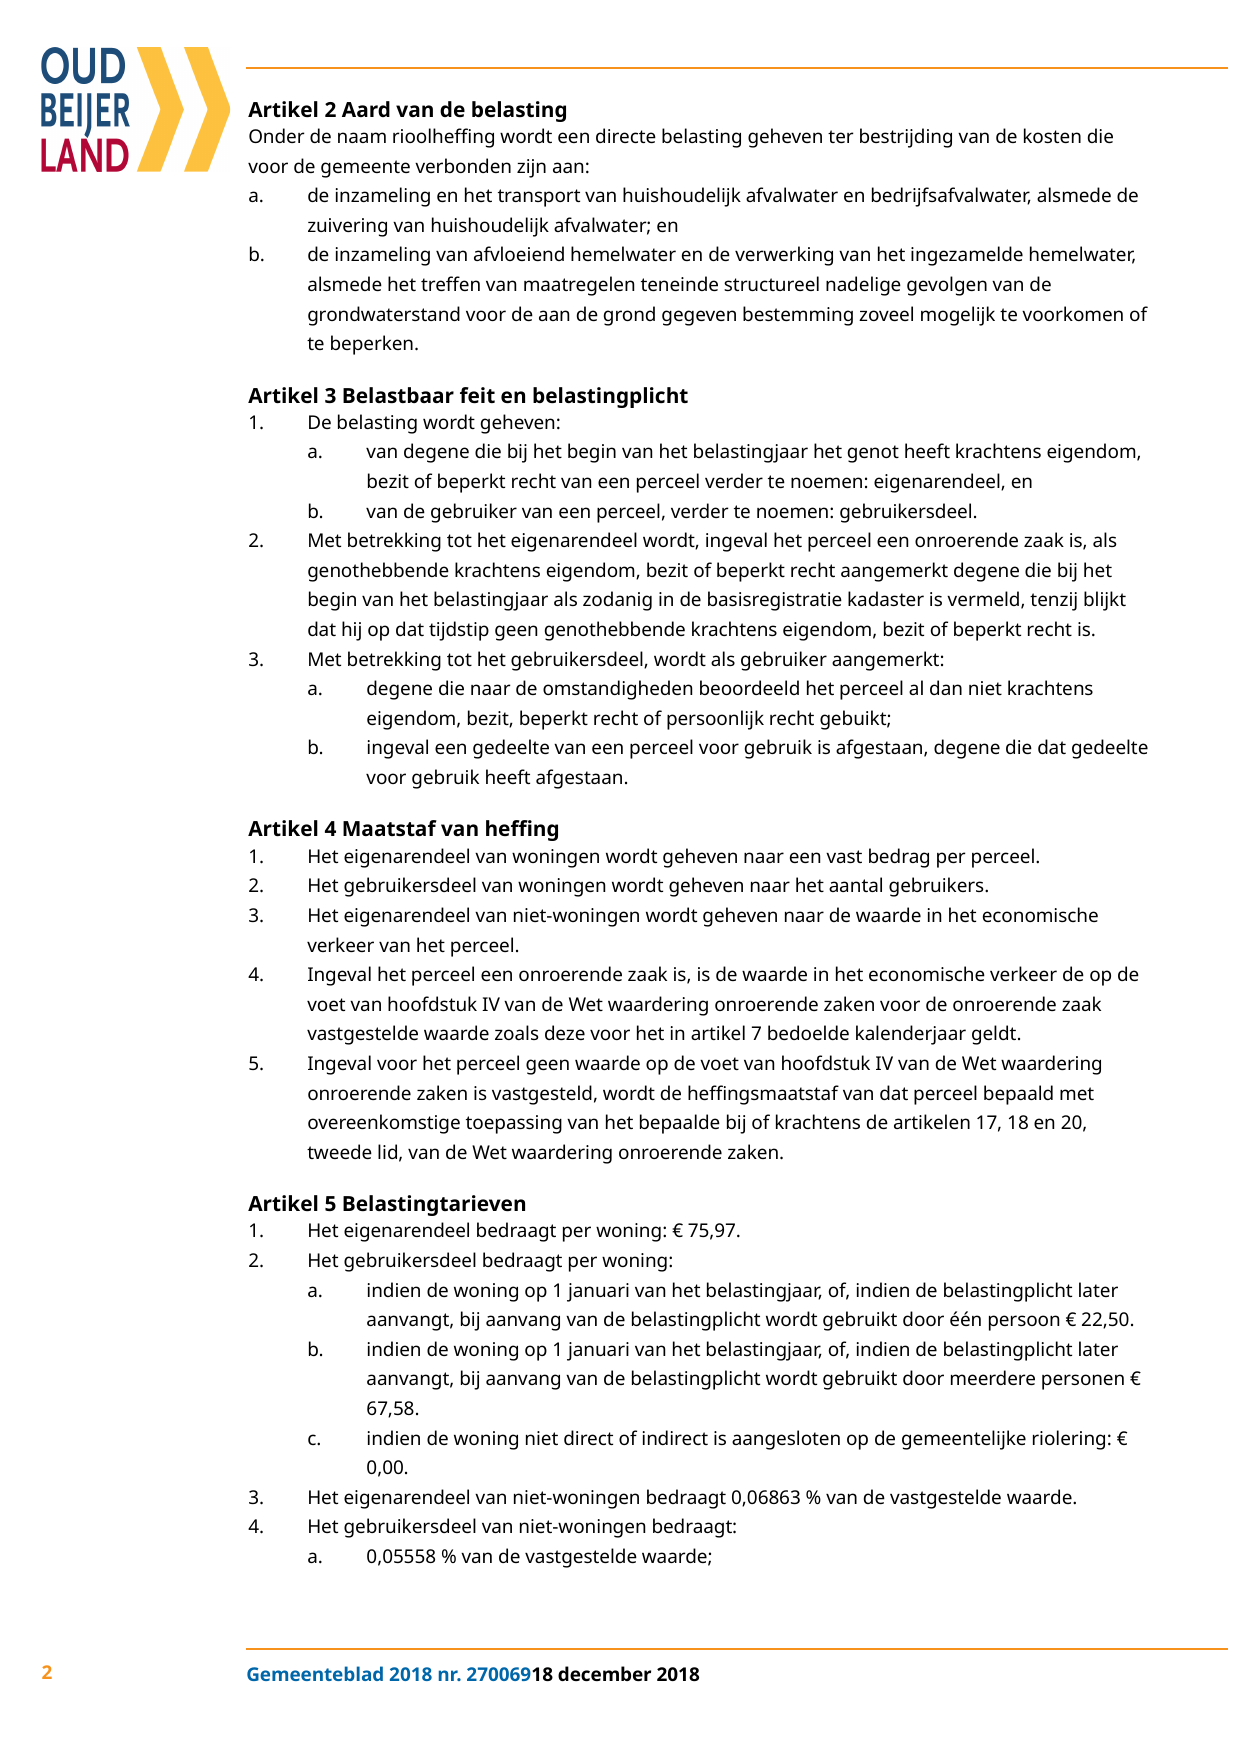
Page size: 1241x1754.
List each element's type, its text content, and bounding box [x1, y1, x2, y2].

list Ingeval voor het perceel geen waarde op de voet van hoofdstuk IV van de Wet waardering onroerende zaken is vastgesteld, wordt de heffingsmaatstaf van dat perceel bepaald met overeenkomstige toepassing van het bepaalde bij of krachtens de artikelen 17, 18 en 20, tweede lid, van de Wet waardering onroerende zaken. [248, 1050, 1152, 1164]
text Artikel 2 Aard van de belasting [248, 95, 1152, 123]
list Ingeval het perceel een onroerende zaak is, is de waarde in het economische verkeer de op de voet van hoofdstuk IV van de Wet waardering onroerende zaken voor de onroerende zaak vastgestelde waarde zoals deze voor het in artikel 7 bedoelde kalenderjaar geldt. [248, 961, 1152, 1046]
list van de gebruiker van een perceel, verder te noemen: gebruikersdeel. [307, 498, 1152, 524]
list De belasting wordt geheven: [248, 409, 1152, 435]
list van degene die bij het begin van het belastingjaar het genot heeft krachtens eigendom, bezit of beperkt recht van een perceel verder te noemen: eigenarendeel, en [307, 439, 1152, 494]
list Met betrekking tot het gebruikersdeel, wordt als gebruiker aangemerkt: [248, 646, 1152, 672]
list Met betrekking tot het eigenarendeel wordt, ingeval het perceel een onroerende zaak is, als genothebbende krachtens eigendom, bezit of beperkt recht aangemerkt degene die bij het begin van het belastingjaar als zodanig in de basisregistratie kadaster is vermeld, tenzij blijkt dat hij op dat tijdstip geen genothebbende krachtens eigendom, bezit of beperkt recht is. [248, 527, 1152, 642]
list degene die naar de omstandigheden beoordeeld het perceel al dan niet krachtens eigendom, bezit, beperkt recht of persoonlijk recht gebuikt; [307, 675, 1152, 731]
list indien de woning op 1 januari van het belastingjaar, of, indien de belastingplicht later aanvangt, bij aanvang van de belastingplicht wordt gebruikt door één persoon € 22,50. [307, 1277, 1152, 1332]
list Het gebruikersdeel van niet-woningen bedraagt: [248, 1513, 1152, 1539]
list Het gebruikersdeel bedraagt per woning: [248, 1247, 1152, 1273]
picture [41, 47, 231, 172]
list de inzameling en het transport van huishoudelijk afvalwater en bedrijfsafvalwater, alsmede de zuivering van huishoudelijk afvalwater; en [248, 182, 1152, 238]
list Het gebruikersdeel van woningen wordt geheven naar het aantal gebruikers. [248, 873, 1152, 898]
list Het eigenarendeel bedraagt per woning: € 75,97. [248, 1218, 1152, 1243]
list Het eigenarendeel van niet-woningen wordt geheven naar de waarde in het economische verkeer van het perceel. [248, 902, 1152, 957]
text Artikel 4 Maatstaf van heffing [248, 814, 1152, 843]
list indien de woning niet direct of indirect is aangesloten op de gemeentelijke riolering: € 0,00. [307, 1425, 1152, 1480]
list Het eigenarendeel van niet-woningen bedraagt 0,06863 % van de vastgestelde waarde. [248, 1484, 1152, 1510]
list Het eigenarendeel van woningen wordt geheven naar een vast bedrag per perceel. [248, 843, 1152, 869]
text Artikel 3 Belastbaar feit en belastingplicht [248, 381, 1152, 409]
list indien de woning op 1 januari van het belastingjaar, of, indien de belastingplicht later aanvangt, bij aanvang van de belastingplicht wordt gebruikt door meerdere personen € 67,58. [307, 1336, 1152, 1421]
text Artikel 5 Belastingtarieven [248, 1189, 1152, 1218]
text Onder de naam rioolheffing wordt een directe belasting geheven ter bestrijding van de kosten die voor de gemeente verbonden zijn aan: [248, 123, 1152, 178]
list de inzameling van afvloeiend hemelwater en de verwerking van het ingezamelde hemelwater, alsmede het treffen van maatregelen teneinde structureel nadelige gevolgen van de grondwaterstand voor de aan de grond gegeven bestemming zoveel mogelijk te voorkomen of te beperken. [248, 242, 1152, 356]
list 0,05558 % van de vastgestelde waarde; [307, 1543, 1152, 1569]
list ingeval een gedeelte van een perceel voor gebruik is afgestaan, degene die dat gedeelte voor gebruik heeft afgestaan. [307, 734, 1152, 790]
